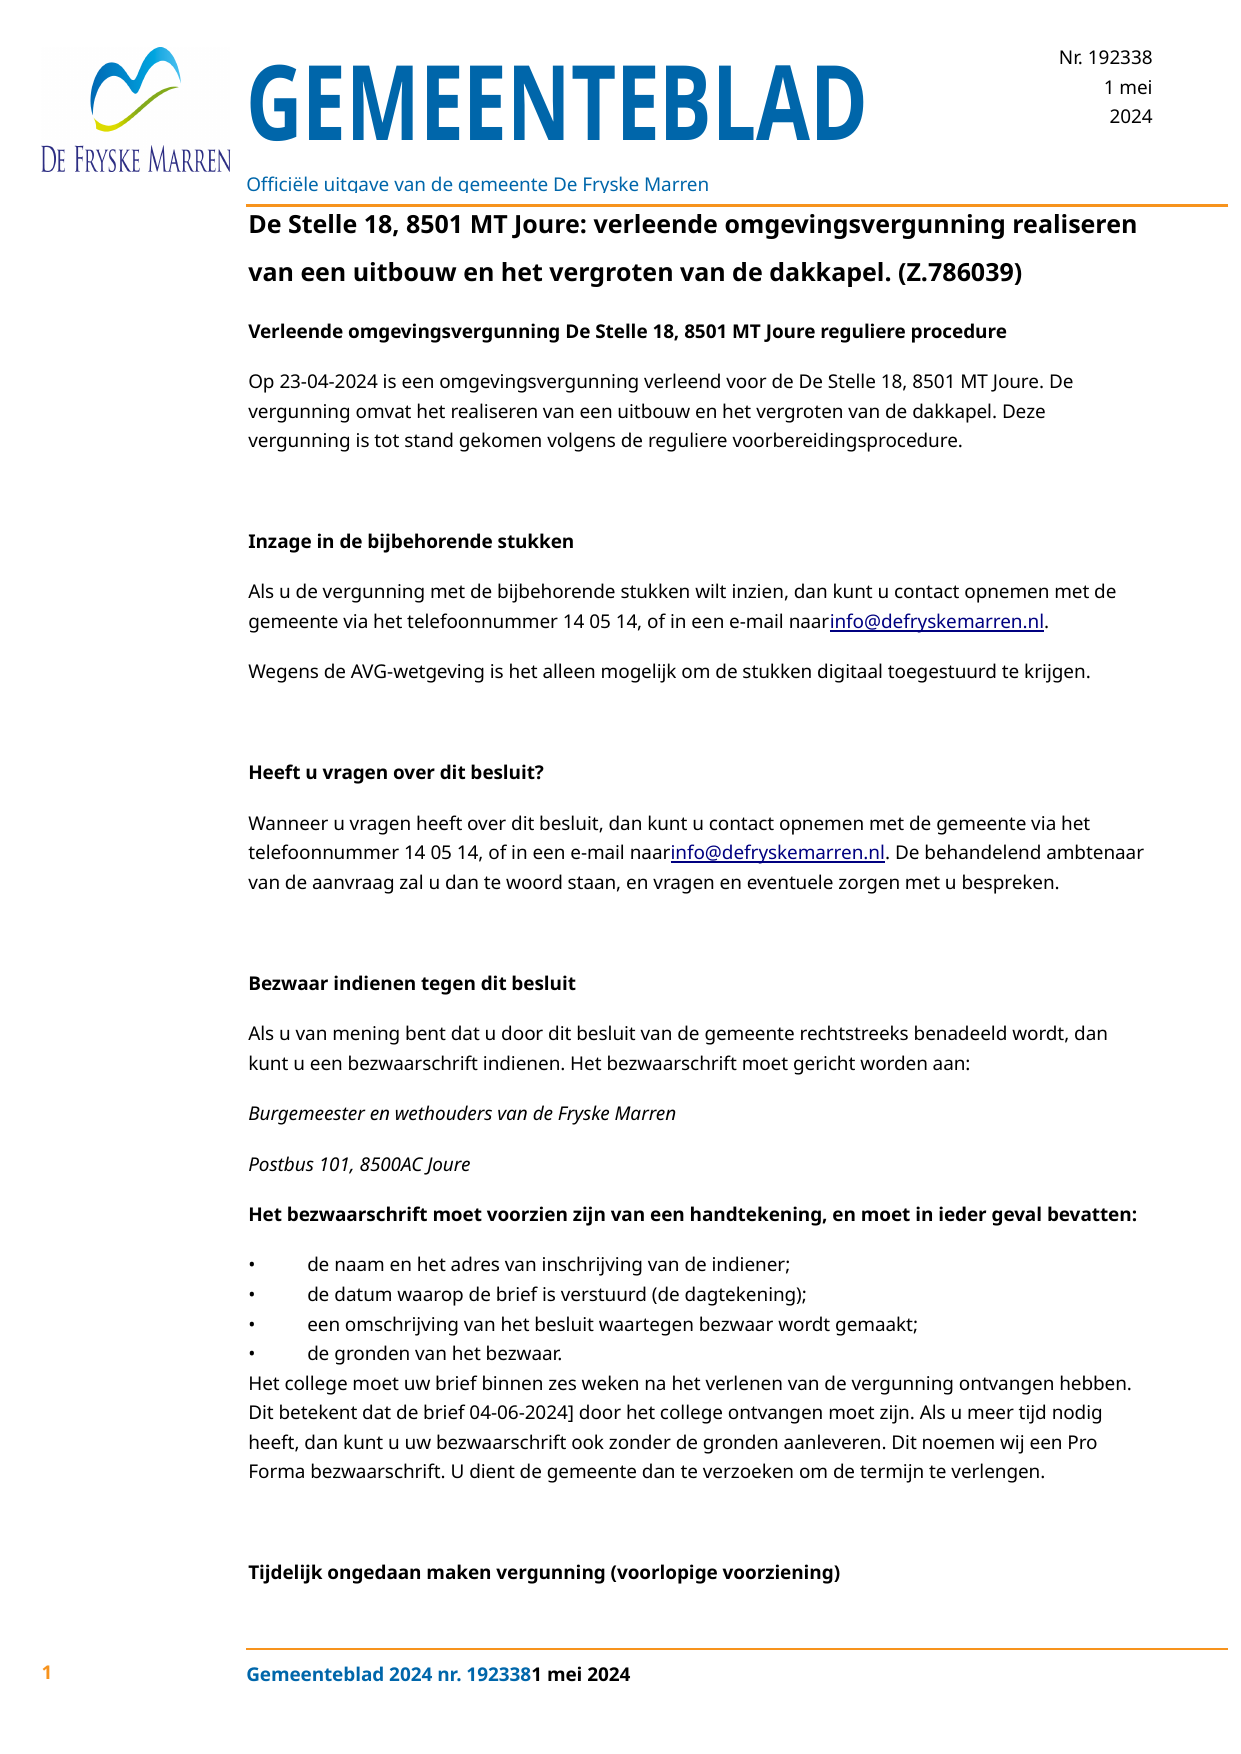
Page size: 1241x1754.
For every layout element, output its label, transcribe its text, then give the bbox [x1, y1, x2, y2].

text Burgemeester en wethouders van de Fryske Marren [248, 1100, 1152, 1126]
text Verleende omgevingsvergunning De Stelle 18, 8501 MT Joure reguliere procedure [248, 318, 1152, 344]
text Als u van mening bent dat u door dit besluit van de gemeente rechtstreeks benadeeld wordt, dan kunt u een bezwaarschrift indienen. Het bezwaarschrift moet gericht worden aan: [248, 1020, 1152, 1076]
text Wegens de AVG-wetgeving is het alleen mogelijk om de stukken digitaal toegestuurd te krijgen. [248, 659, 1152, 684]
text Tijdelijk ongedaan maken vergunning (voorlopige voorziening) [248, 1559, 1152, 1585]
picture [41, 47, 231, 172]
list de datum waarop de brief is verstuurd (de dagtekening); [248, 1281, 1152, 1307]
text Het bezwaarschrift moet voorzien zijn van een handtekening, en moet in ieder geval bevatten: [248, 1201, 1152, 1227]
text Postbus 101, 8500AC Joure [248, 1151, 1152, 1177]
list de gronden van het bezwaar. [248, 1340, 1152, 1366]
text Heeft u vragen over dit besluit? [248, 759, 1152, 785]
text Op 23-04-2024 is een omgevingsvergunning verleend voor de De Stelle 18, 8501 MT Joure. De vergunning omvat het realiseren van een uitbouw en het vergroten van de dakkapel. Deze vergunning is tot stand gekomen volgens de reguliere voorbereidingsprocedure. [248, 368, 1152, 453]
text Als u de vergunning met de bijbehorende stukken wilt inzien, dan kunt u contact opnemen met de gemeente via het telefoonnummer 14 05 14, of in een e-mail naarinfo@defryskemarren.nl. [248, 579, 1152, 634]
text De Stelle 18, 8501 MT Joure: verleende omgevingsvergunning realiseren van een uitbouw en het vergroten van de dakkapel. (Z.786039) [248, 207, 1152, 288]
text Bezwaar indienen tegen dit besluit [248, 970, 1152, 996]
text Wanneer u vragen heeft over dit besluit, dan kunt u contact opnemen met de gemeente via het telefoonnummer 14 05 14, of in een e-mail naarinfo@defryskemarren.nl. De behandelend ambtenaar van de aanvraag zal u dan te woord staan, en vragen en eventuele zorgen met u bespreken. [248, 810, 1152, 895]
text Inzage in de bijbehorende stukken [248, 528, 1152, 554]
text Het college moet uw brief binnen zes weken na het verlenen van de vergunning ontvangen hebben. Dit betekent dat de brief 04-06-2024] door het college ontvangen moet zijn. Als u meer tijd nodig heeft, dan kunt u uw bezwaarschrift ook zonder de gronden aanleveren. Dit noemen wij een Pro Forma bezwaarschrift. U dient de gemeente dan te verzoeken om de termijn te verlengen. [248, 1370, 1152, 1484]
list een omschrijving van het besluit waartegen bezwaar wordt gemaakt; [248, 1311, 1152, 1337]
list de naam en het adres van inschrijving van de indiener; [248, 1252, 1152, 1277]
